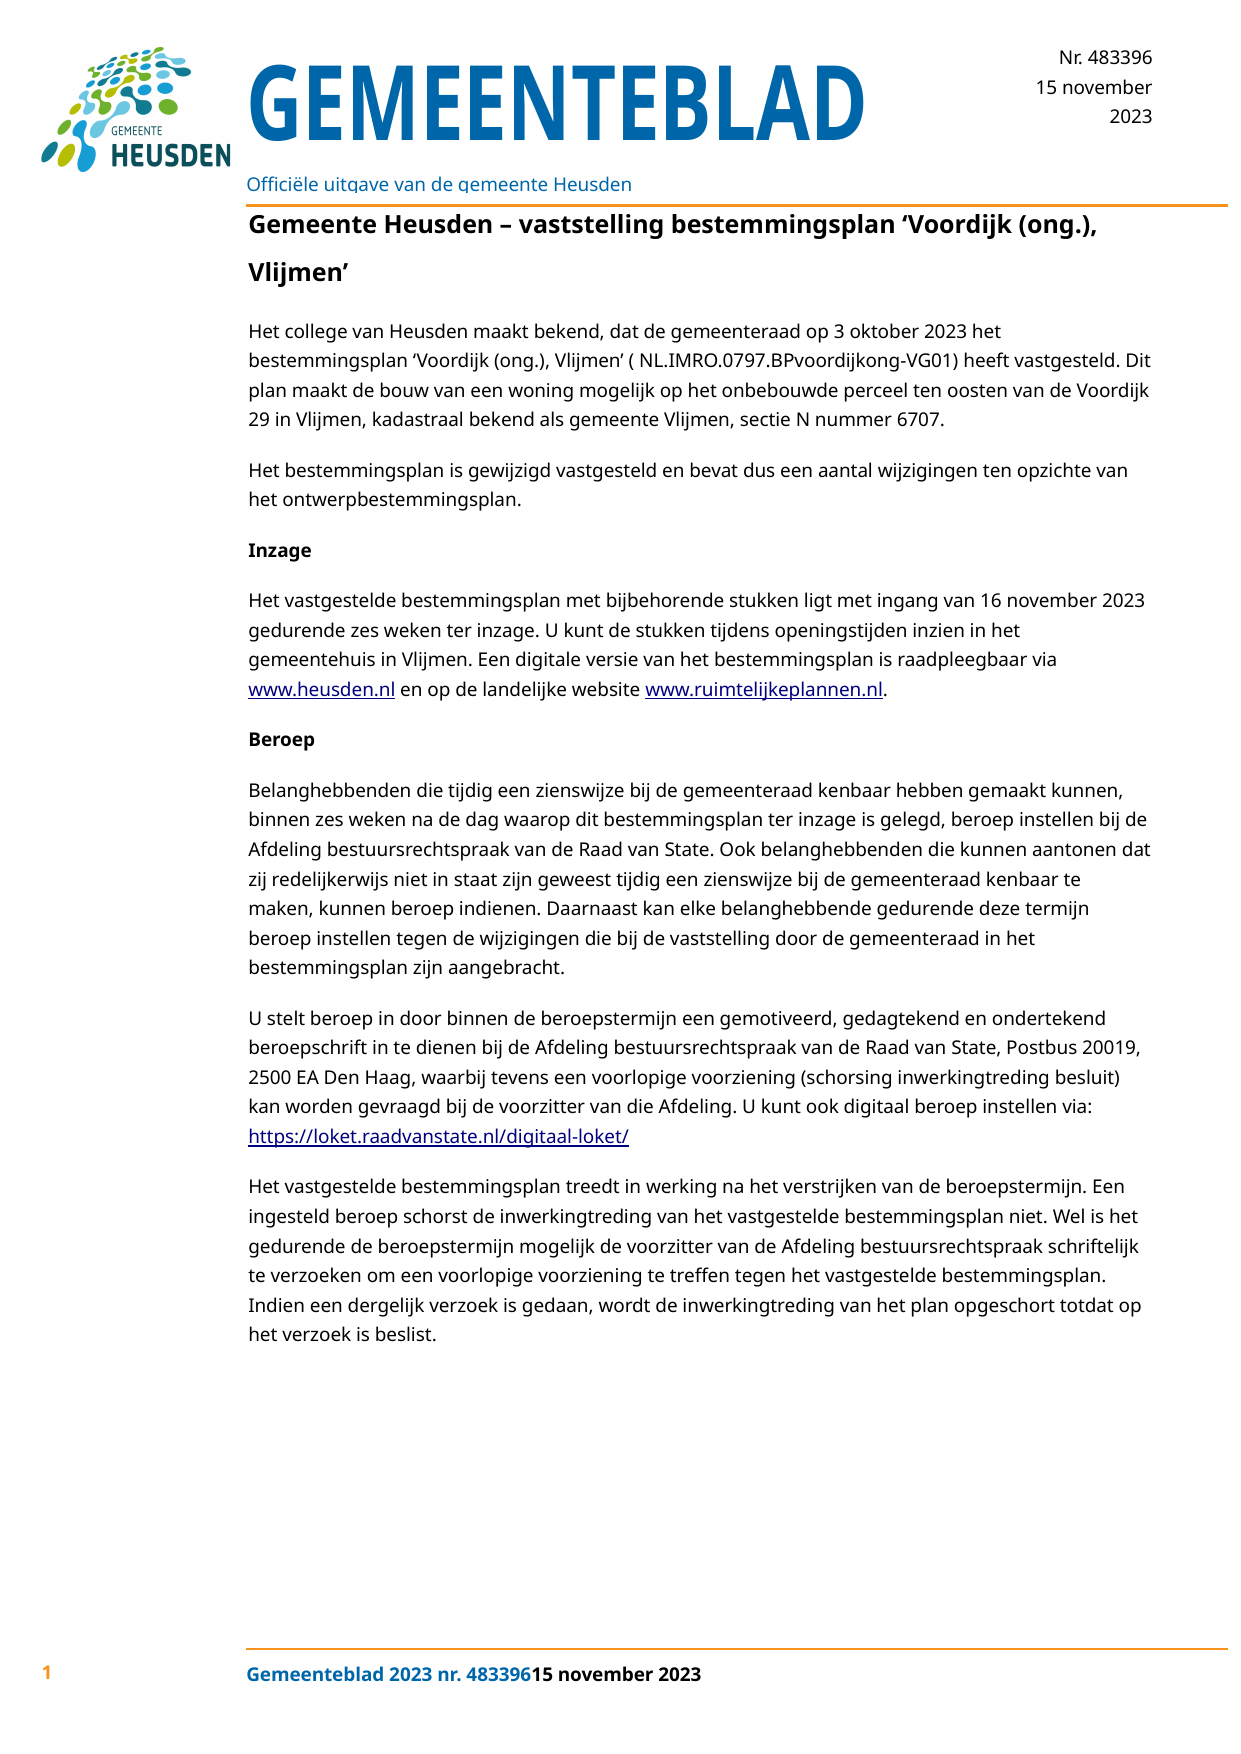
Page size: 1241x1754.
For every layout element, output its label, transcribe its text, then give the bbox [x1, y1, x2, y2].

text Het vastgestelde bestemmingsplan treedt in werking na het verstrijken van de beroepstermijn. Een ingesteld beroep schorst de inwerkingtreding van het vastgestelde bestemmingsplan niet. Wel is het gedurende de beroepstermijn mogelijk de voorzitter van de Afdeling bestuursrechtspraak schriftelijk te verzoeken om een voorlopige voorziening te treffen tegen het vastgestelde bestemmingsplan. Indien een dergelijk verzoek is gedaan, wordt de inwerkingtreding van het plan opgeschort totdat op het verzoek is beslist. [248, 1174, 1152, 1347]
text Het college van Heusden maakt bekend, dat de gemeenteraad op 3 oktober 2023 het bestemmingsplan ‘Voordijk (ong.), Vlijmen’ ( NL.IMRO.0797.BPvoordijkong-VG01) heeft vastgesteld. Dit plan maakt de bouw van een woning mogelijk op het onbebouwde perceel ten oosten van de Voordijk 29 in Vlijmen, kadastraal bekend als gemeente Vlijmen, sectie N nummer 6707. [248, 318, 1152, 432]
text Het bestemmingsplan is gewijzigd vastgesteld en bevat dus een aantal wijzigingen ten opzichte van het ontwerpbestemmingsplan. [248, 457, 1152, 512]
text Het vastgestelde bestemmingsplan met bijbehorende stukken ligt met ingang van 16 november 2023 gedurende zes weken ter inzage. U kunt de stukken tijdens openingstijden inzien in het gemeentehuis in Vlijmen. Een digitale versie van het bestemmingsplan is raadpleegbaar via www.heusden.nl en op de landelijke website www.ruimtelijkeplannen.nl. [248, 587, 1152, 702]
text Inzage [248, 537, 1152, 563]
text Belanghebbenden die tijdig een zienswijze bij de gemeenteraad kenbaar hebben gemaakt kunnen, binnen zes weken na de dag waarop dit bestemmingsplan ter inzage is gelegd, beroep instellen bij de Afdeling bestuursrechtspraak van de Raad van State. Ook belanghebbenden die kunnen aantonen dat zij redelijkerwijs niet in staat zijn geweest tijdig een zienswijze bij de gemeenteraad kenbaar te maken, kunnen beroep indienen. Daarnaast kan elke belanghebbende gedurende deze termijn beroep instellen tegen de wijzigingen die bij de vaststelling door de gemeenteraad in het bestemmingsplan zijn aangebracht. [248, 777, 1152, 980]
text Beroep [248, 727, 1152, 752]
text U stelt beroep in door binnen de beroepstermijn een gemotiveerd, gedagtekend en ondertekend beroepschrift in te dienen bij de Afdeling bestuursrechtspraak van de Raad van State, Postbus 20019, 2500 EA Den Haag, waarbij tevens een voorlopige voorziening (schorsing inwerkingtreding besluit) kan worden gevraagd bij de voorzitter van die Afdeling. U kunt ook digitaal beroep instellen via: https://loket.raadvanstate.nl/digitaal-loket/ [248, 1005, 1152, 1149]
picture [41, 47, 231, 172]
text Gemeente Heusden – vaststelling bestemmingsplan ‘Voordijk (ong.), Vlijmen’ [248, 207, 1152, 288]
